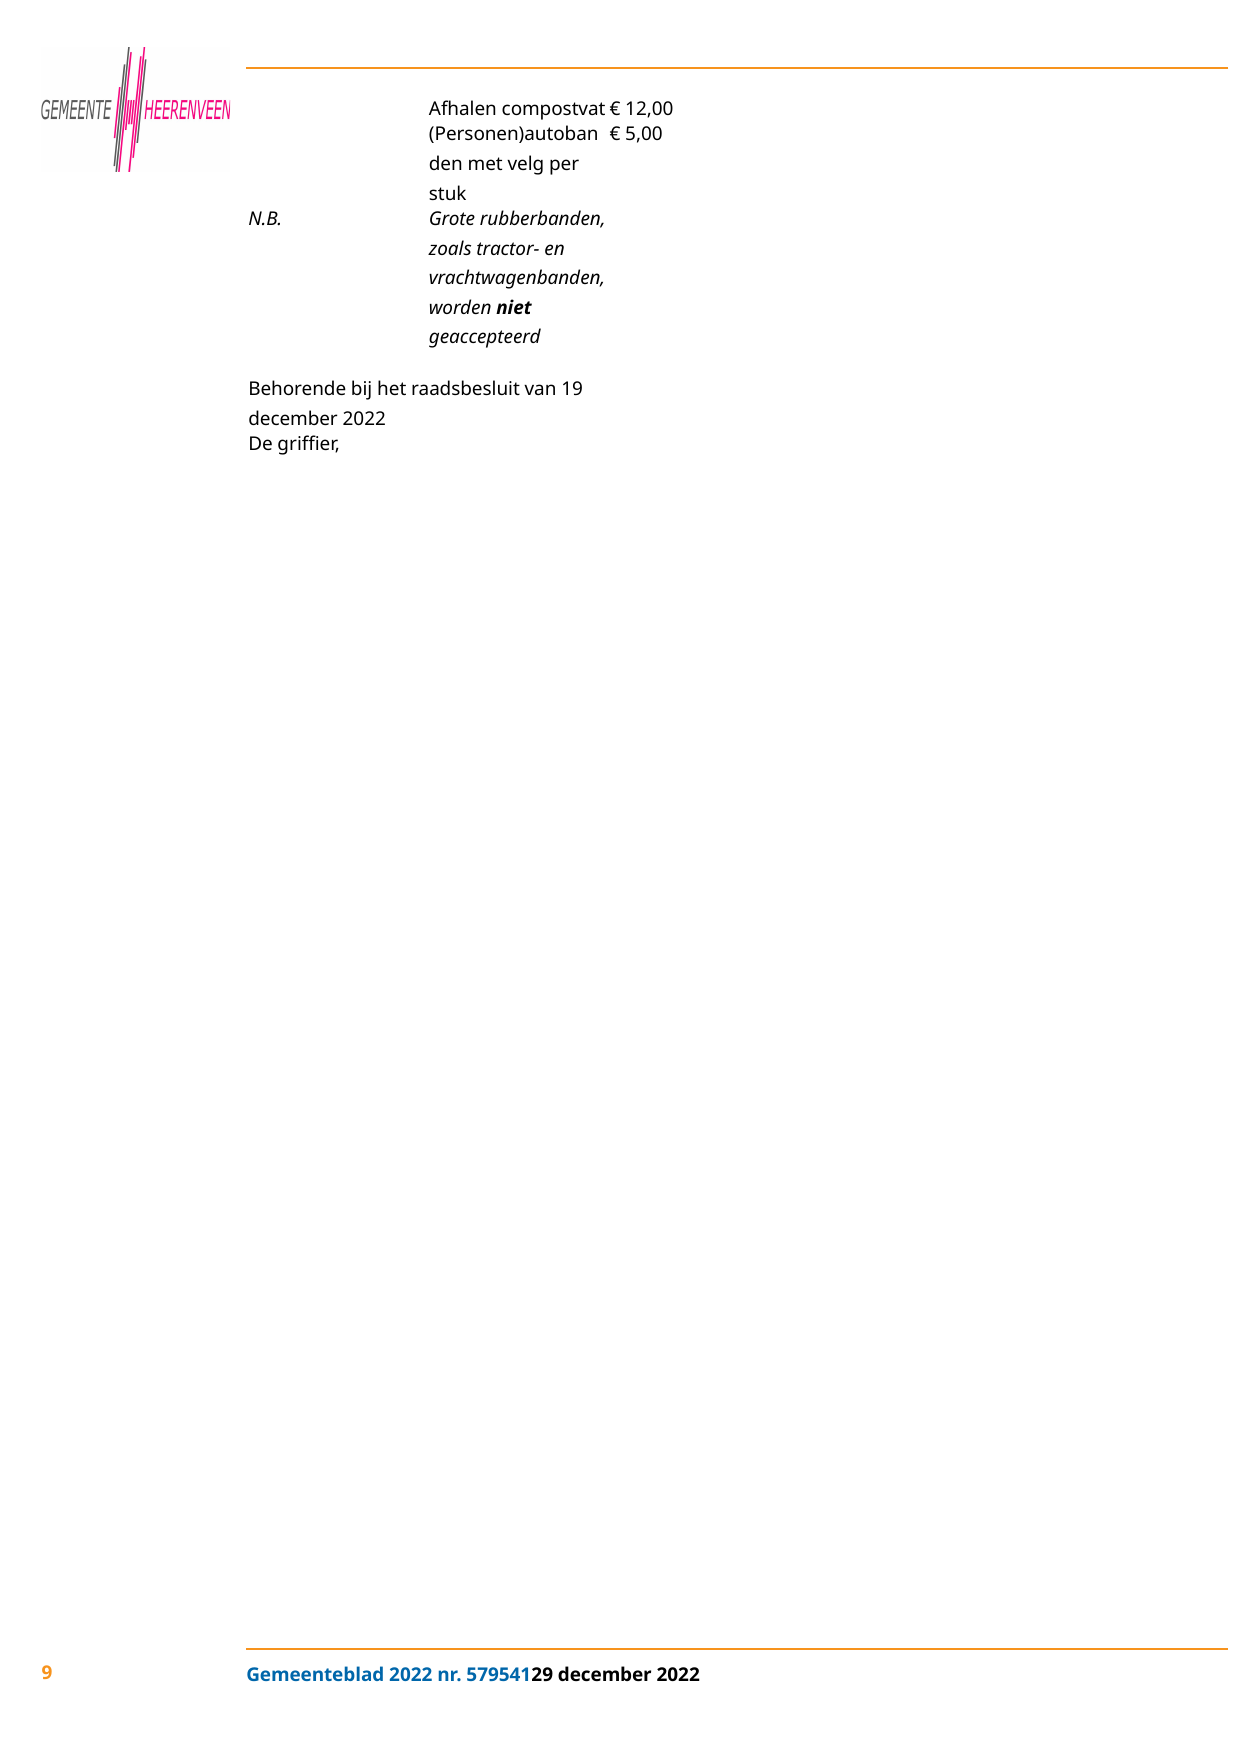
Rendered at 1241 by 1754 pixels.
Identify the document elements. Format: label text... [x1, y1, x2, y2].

table_cell [609, 375, 790, 431]
table_cell [790, 350, 971, 375]
table_cell € 12,00 [609, 95, 971, 121]
table_cell [790, 375, 971, 431]
table_cell Grote rubberbanden, zoals tractor- en vrachtwagenbanden, worden niet geaccepteerd [429, 205, 609, 349]
table_cell [971, 375, 1152, 431]
table_cell [248, 350, 429, 375]
table_cell [429, 350, 609, 375]
table_cell Afhalen compostvat [429, 95, 609, 121]
table_cell [971, 431, 1152, 456]
table_cell Behorende bij het raadsbesluit van 19 december 2022 [248, 375, 609, 431]
table_cell [609, 431, 790, 456]
table_cell [971, 95, 1152, 121]
table_cell [429, 431, 609, 456]
table_cell € 5,00 [609, 121, 971, 205]
table_cell [609, 205, 790, 349]
table_cell [971, 205, 1152, 349]
table_cell [790, 205, 971, 349]
table_cell [971, 350, 1152, 375]
table_cell [971, 121, 1152, 205]
table_cell [248, 95, 429, 121]
table_cell [248, 121, 429, 205]
table_cell [790, 431, 971, 456]
table_cell [609, 350, 790, 375]
table_cell De griffier, [248, 431, 429, 456]
table_cell (Personen)autobanden met velg per stuk [429, 121, 609, 205]
picture [41, 47, 231, 172]
table_cell N.B. [248, 205, 429, 349]
